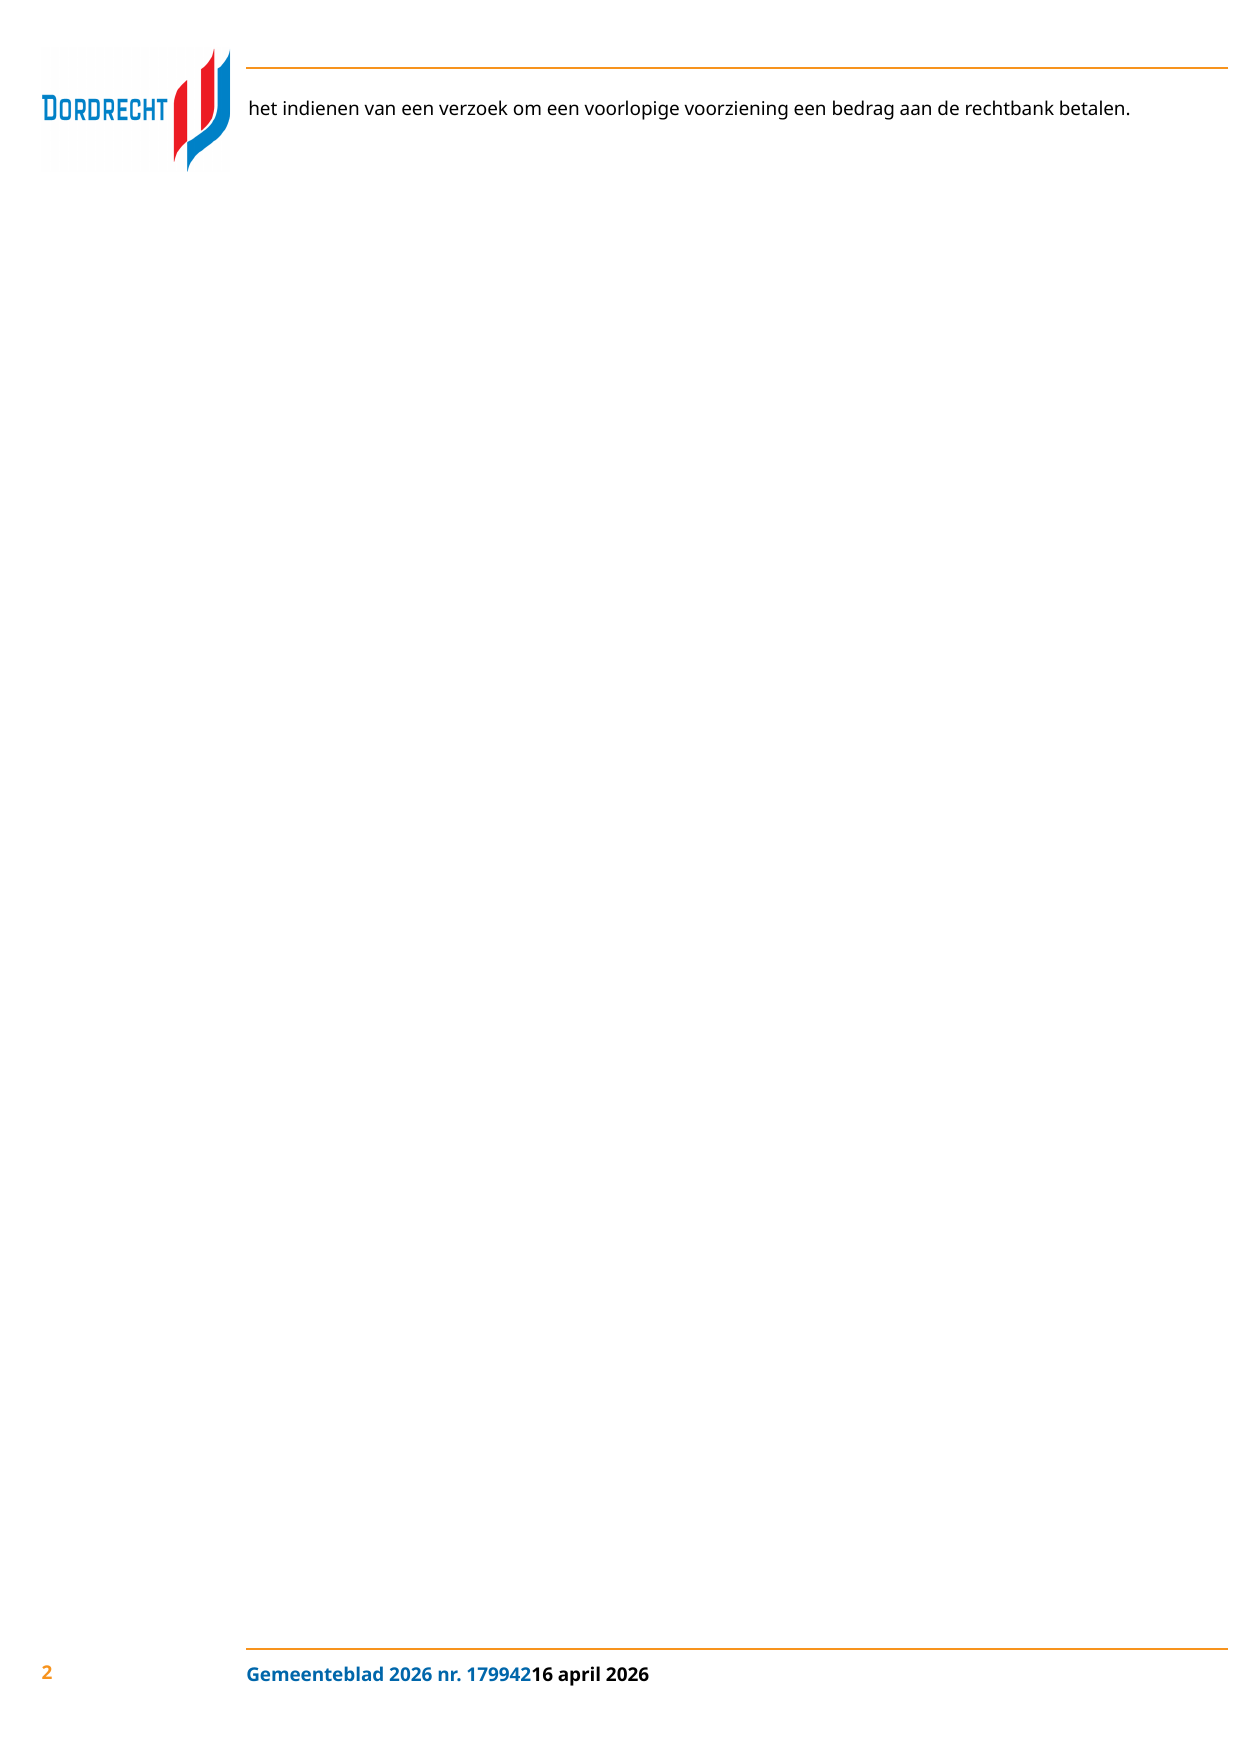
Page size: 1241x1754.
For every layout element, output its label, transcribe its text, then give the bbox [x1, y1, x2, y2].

text het indienen van een verzoek om een voorlopige voorziening een bedrag aan de rechtbank betalen. [248, 95, 1152, 121]
picture [41, 47, 231, 172]
